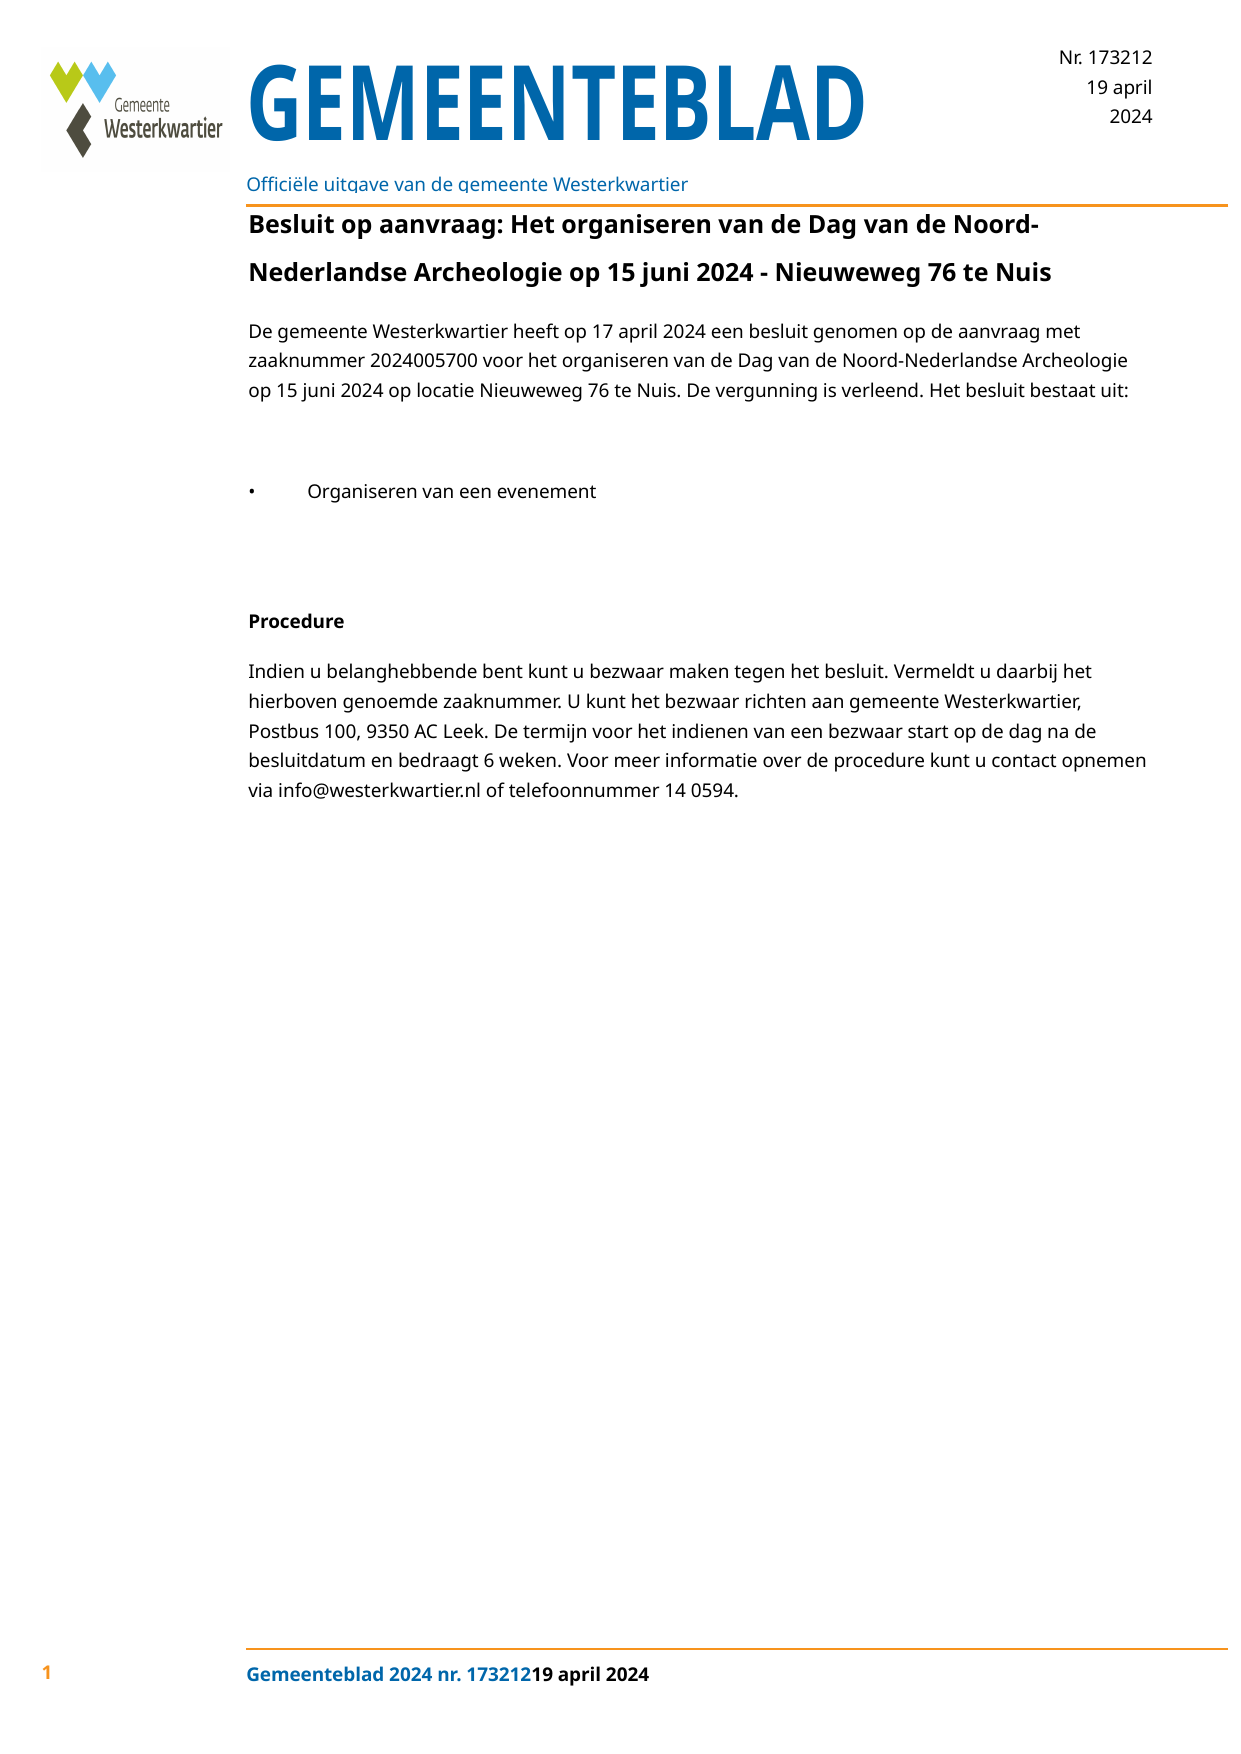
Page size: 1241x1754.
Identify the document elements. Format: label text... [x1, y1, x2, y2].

text Indien u belanghebbende bent kunt u bezwaar maken tegen het besluit. Vermeldt u daarbij het hierboven genoemde zaaknummer. U kunt het bezwaar richten aan gemeente Westerkwartier, Postbus 100, 9350 AC Leek. De termijn voor het indienen van een bezwaar start op de dag na de besluitdatum en bedraagt 6 weken. Voor meer informatie over de procedure kunt u contact opnemen via info@westerkwartier.nl of telefoonnummer 14 0594. [248, 659, 1152, 803]
text Procedure [248, 608, 1152, 634]
text De gemeente Westerkwartier heeft op 17 april 2024 een besluit genomen op de aanvraag met zaaknummer 2024005700 voor het organiseren van de Dag van de Noord-Nederlandse Archeologie op 15 juni 2024 op locatie Nieuweweg 76 te Nuis. De vergunning is verleend. Het besluit bestaat uit: [248, 318, 1152, 403]
list Organiseren van een evenement [248, 478, 1152, 504]
picture [41, 47, 231, 172]
text Besluit op aanvraag: Het organiseren van de Dag van de Noord-Nederlandse Archeologie op 15 juni 2024 - Nieuweweg 76 te Nuis [248, 207, 1152, 288]
